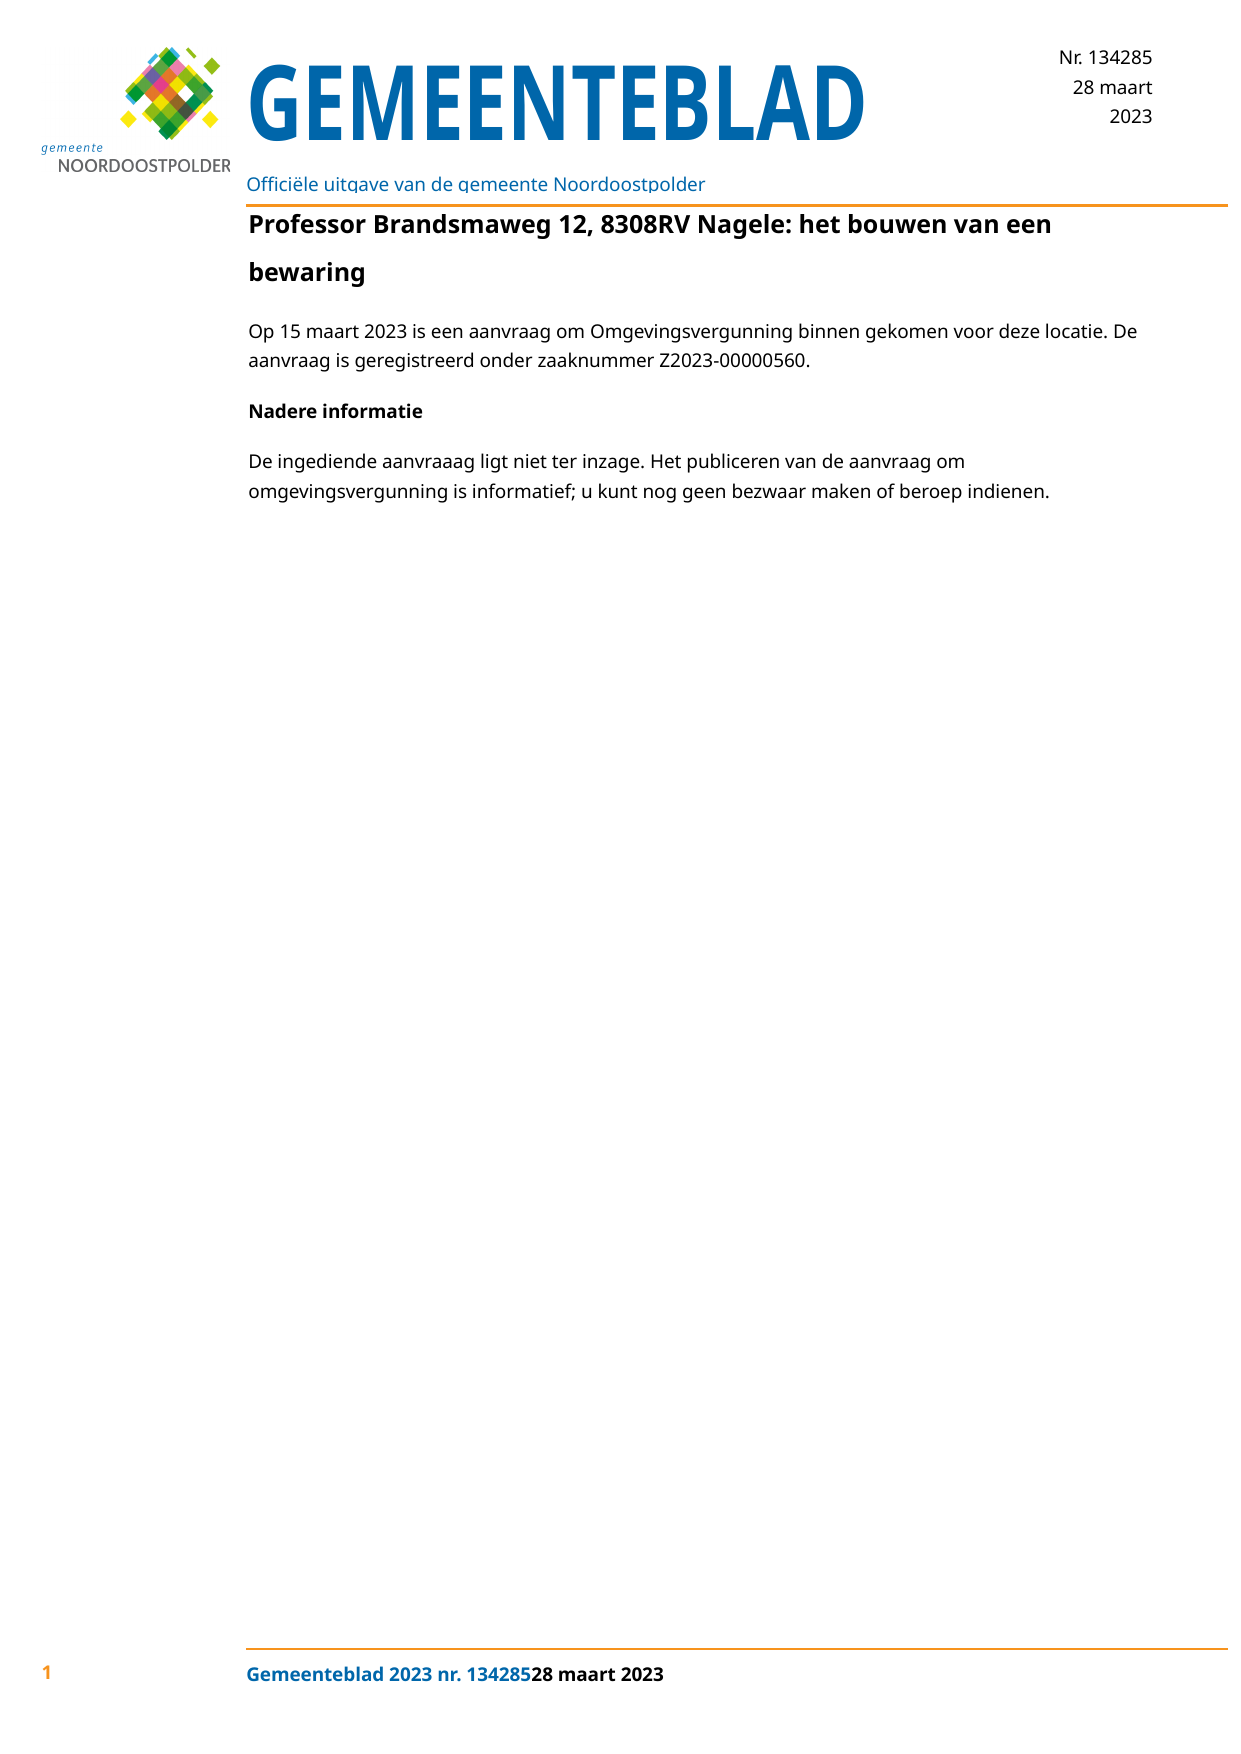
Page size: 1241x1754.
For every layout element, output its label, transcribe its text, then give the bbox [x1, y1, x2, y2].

text Professor Brandsmaweg 12, 8308RV Nagele: het bouwen van een bewaring [248, 207, 1152, 288]
text Nadere informatie [248, 398, 1152, 424]
text De ingediende aanvraaag ligt niet ter inzage. Het publiceren van de aanvraag om omgevingsvergunning is informatief; u kunt nog geen bezwaar maken of beroep indienen. [248, 448, 1152, 504]
text Op 15 maart 2023 is een aanvraag om Omgevingsvergunning binnen gekomen voor deze locatie. De aanvraag is geregistreerd onder zaaknummer Z2023-00000560. [248, 318, 1152, 373]
picture [41, 47, 231, 172]
